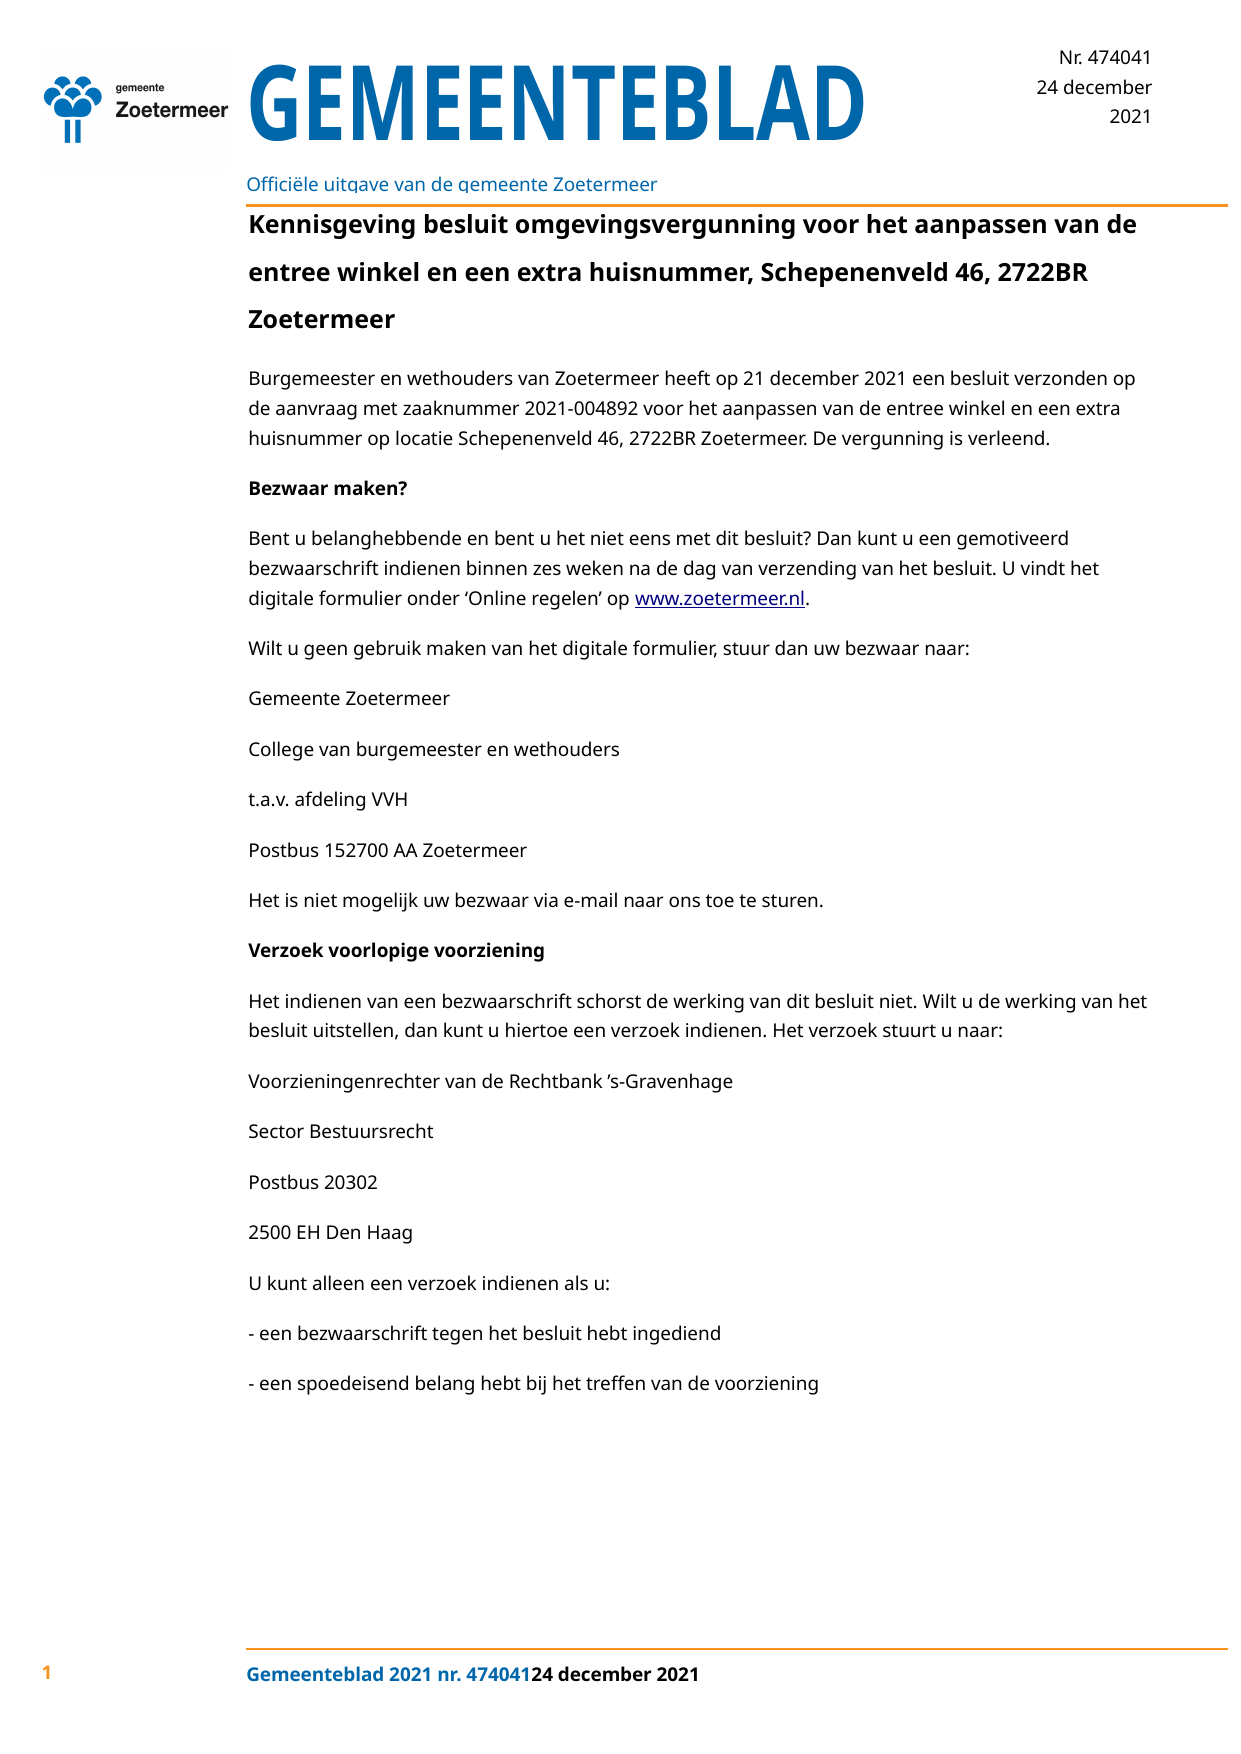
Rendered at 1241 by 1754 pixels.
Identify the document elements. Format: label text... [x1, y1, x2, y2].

text Wilt u geen gebruik maken van het digitale formulier, stuur dan uw bezwaar naar: [248, 635, 1152, 661]
text Het is niet mogelijk uw bezwaar via e-mail naar ons toe te sturen. [248, 887, 1152, 913]
picture [41, 47, 231, 172]
text - een bezwaarschrift tegen het besluit hebt ingediend [248, 1320, 1152, 1346]
text Voorzieningenrechter van de Rechtbank ’s-Gravenhage [248, 1068, 1152, 1094]
text t.a.v. afdeling VVH [248, 786, 1152, 812]
text Bezwaar maken? [248, 475, 1152, 501]
text College van burgemeester en wethouders [248, 736, 1152, 762]
text Sector Bestuursrecht [248, 1118, 1152, 1144]
text Bent u belanghebbende en bent u het niet eens met dit besluit? Dan kunt u een gemotiveerd bezwaarschrift indienen binnen zes weken na de dag van verzending van het besluit. U vindt het digitale formulier onder ‘Online regelen’ op www.zoetermeer.nl. [248, 526, 1152, 610]
text Gemeente Zoetermeer [248, 686, 1152, 711]
text Burgemeester en wethouders van Zoetermeer heeft op 21 december 2021 een besluit verzonden op de aanvraag met zaaknummer 2021-004892 voor het aanpassen van de entree winkel en een extra huisnummer op locatie Schepenenveld 46, 2722BR Zoetermeer. De vergunning is verleend. [248, 366, 1152, 450]
text Het indienen van een bezwaarschrift schorst de werking van dit besluit niet. Wilt u de werking van het besluit uitstellen, dan kunt u hiertoe een verzoek indienen. Het verzoek stuurt u naar: [248, 988, 1152, 1043]
text Verzoek voorlopige voorziening [248, 938, 1152, 963]
text Postbus 152700 AA Zoetermeer [248, 837, 1152, 862]
text Kennisgeving besluit omgevingsvergunning voor het aanpassen van de entree winkel en een extra huisnummer, Schepenenveld 46, 2722BR Zoetermeer [248, 207, 1152, 336]
text Postbus 20302 [248, 1169, 1152, 1194]
text - een spoedeisend belang hebt bij het treffen van de voorziening [248, 1371, 1152, 1396]
text U kunt alleen een verzoek indienen als u: [248, 1270, 1152, 1295]
text 2500 EH Den Haag [248, 1219, 1152, 1245]
